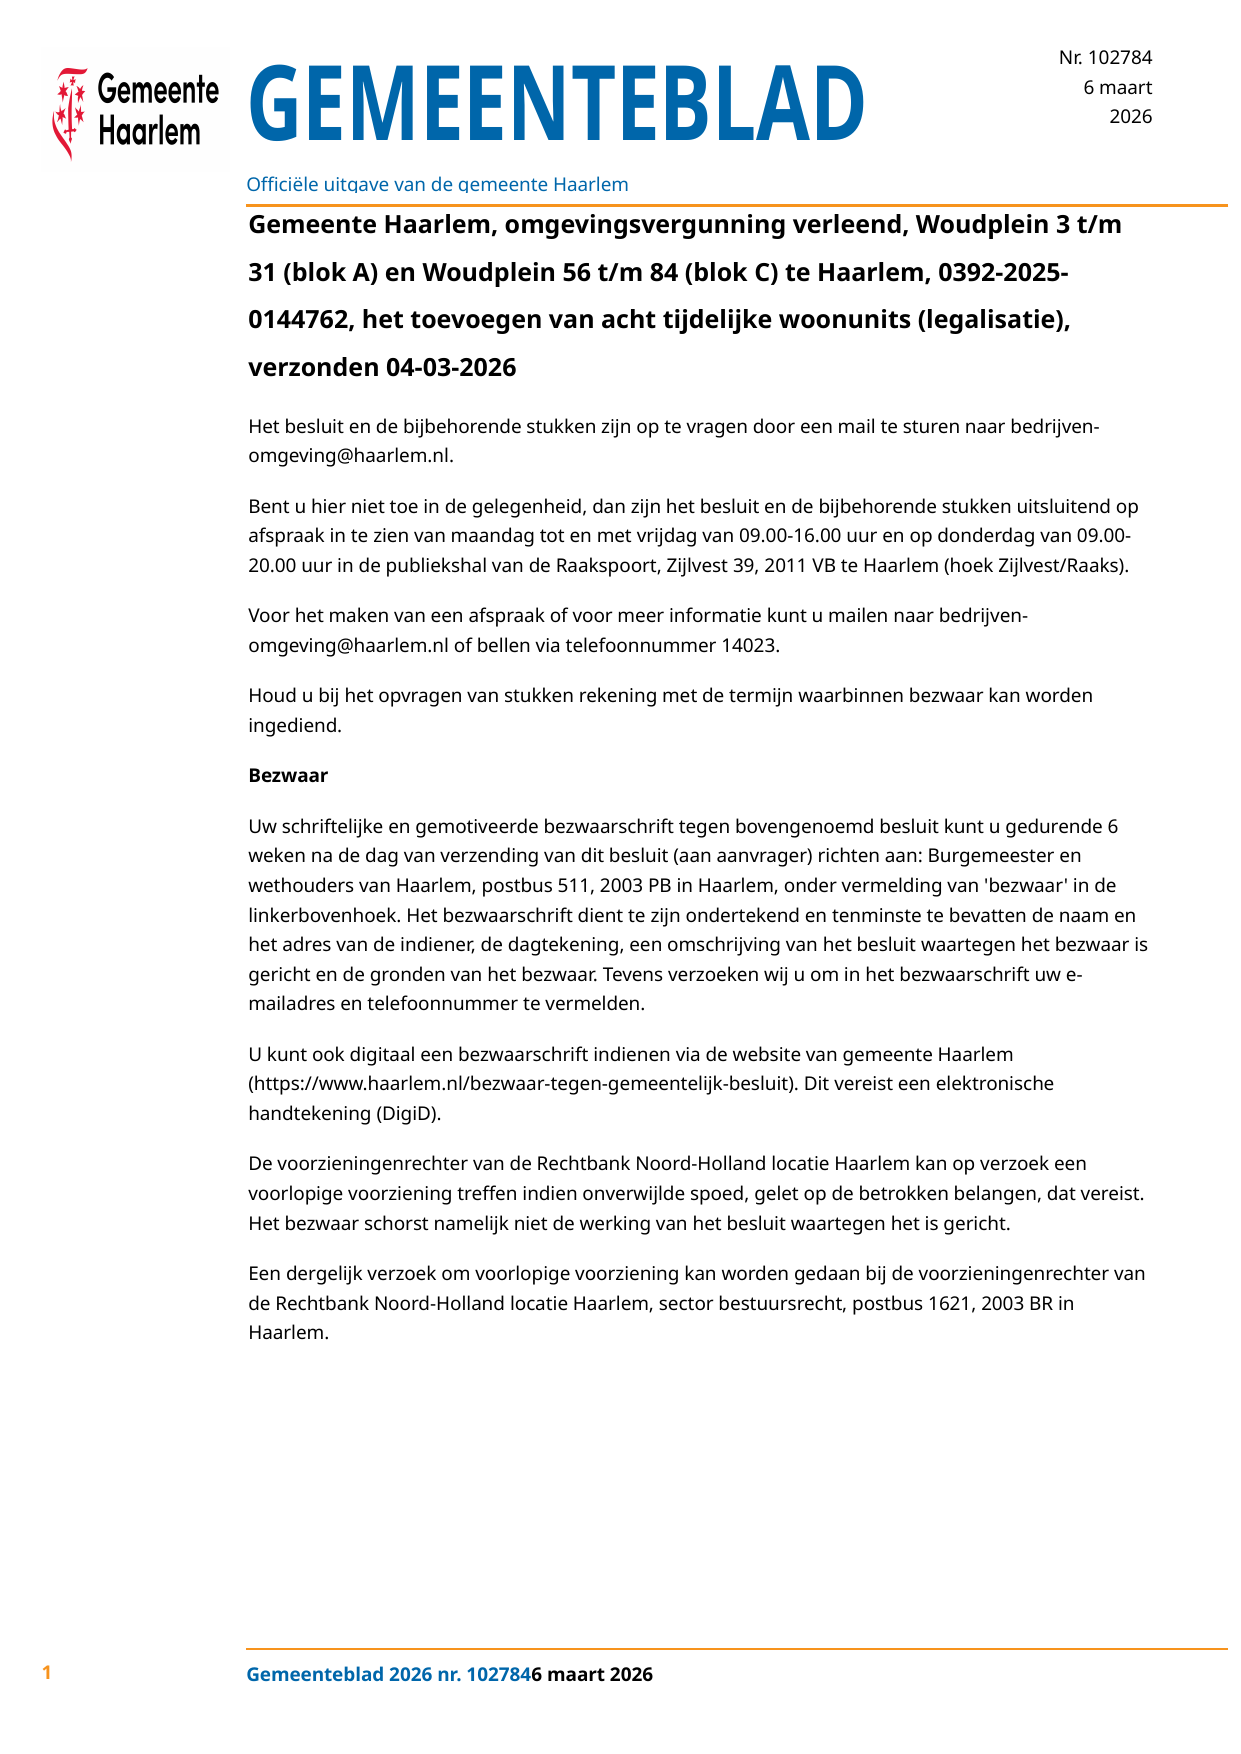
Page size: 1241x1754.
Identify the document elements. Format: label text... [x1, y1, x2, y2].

text Gemeente Haarlem, omgevingsvergunning verleend, Woudplein 3 t/m 31 (blok A) en Woudplein 56 t/m 84 (blok C) te Haarlem, 0392-2025-0144762, het toevoegen van acht tijdelijke woonunits (legalisatie), verzonden 04-03-2026 [248, 207, 1152, 384]
text Bezwaar [248, 763, 1152, 788]
picture [41, 47, 231, 172]
text De voorzieningenrechter van de Rechtbank Noord-Holland locatie Haarlem kan op verzoek een voorlopige voorziening treffen indien onverwijlde spoed, gelet op de betrokken belangen, dat vereist. Het bezwaar schorst namelijk niet de werking van het besluit waartegen het is gericht. [248, 1151, 1152, 1236]
text Bent u hier niet toe in de gelegenheid, dan zijn het besluit en de bijbehorende stukken uitsluitend op afspraak in te zien van maandag tot en met vrijdag van 09.00-16.00 uur en op donderdag van 09.00-20.00 uur in de publiekshal van de Raakspoort, Zijlvest 39, 2011 VB te Haarlem (hoek Zijlvest/Raaks). [248, 493, 1152, 578]
text Uw schriftelijke en gemotiveerde bezwaarschrift tegen bovengenoemd besluit kunt u gedurende 6 weken na de dag van verzending van dit besluit (aan aanvrager) richten aan: Burgemeester en wethouders van Haarlem, postbus 511, 2003 PB in Haarlem, onder vermelding van 'bezwaar' in de linkerbovenhoek. Het bezwaarschrift dient te zijn ondertekend en tenminste te bevatten de naam en het adres van de indiener, de dagtekening, een omschrijving van het besluit waartegen het bezwaar is gericht en de gronden van het bezwaar. Tevens verzoeken wij u om in het bezwaarschrift uw e-mailadres en telefoonnummer te vermelden. [248, 813, 1152, 1016]
text U kunt ook digitaal een bezwaarschrift indienen via de website van gemeente Haarlem (https://www.haarlem.nl/bezwaar-tegen-gemeentelijk-besluit). Dit vereist een elektronische handtekening (DigiD). [248, 1041, 1152, 1126]
text Houd u bij het opvragen van stukken rekening met de termijn waarbinnen bezwaar kan worden ingediend. [248, 683, 1152, 738]
text Een dergelijk verzoek om voorlopige voorziening kan worden gedaan bij de voorzieningenrechter van de Rechtbank Noord-Holland locatie Haarlem, sector bestuursrecht, postbus 1621, 2003 BR in Haarlem. [248, 1260, 1152, 1345]
text Voor het maken van een afspraak of voor meer informatie kunt u mailen naar bedrijven-omgeving@haarlem.nl of bellen via telefoonnummer 14023. [248, 603, 1152, 658]
text Het besluit en de bijbehorende stukken zijn op te vragen door een mail te sturen naar bedrijven-omgeving@haarlem.nl. [248, 413, 1152, 468]
